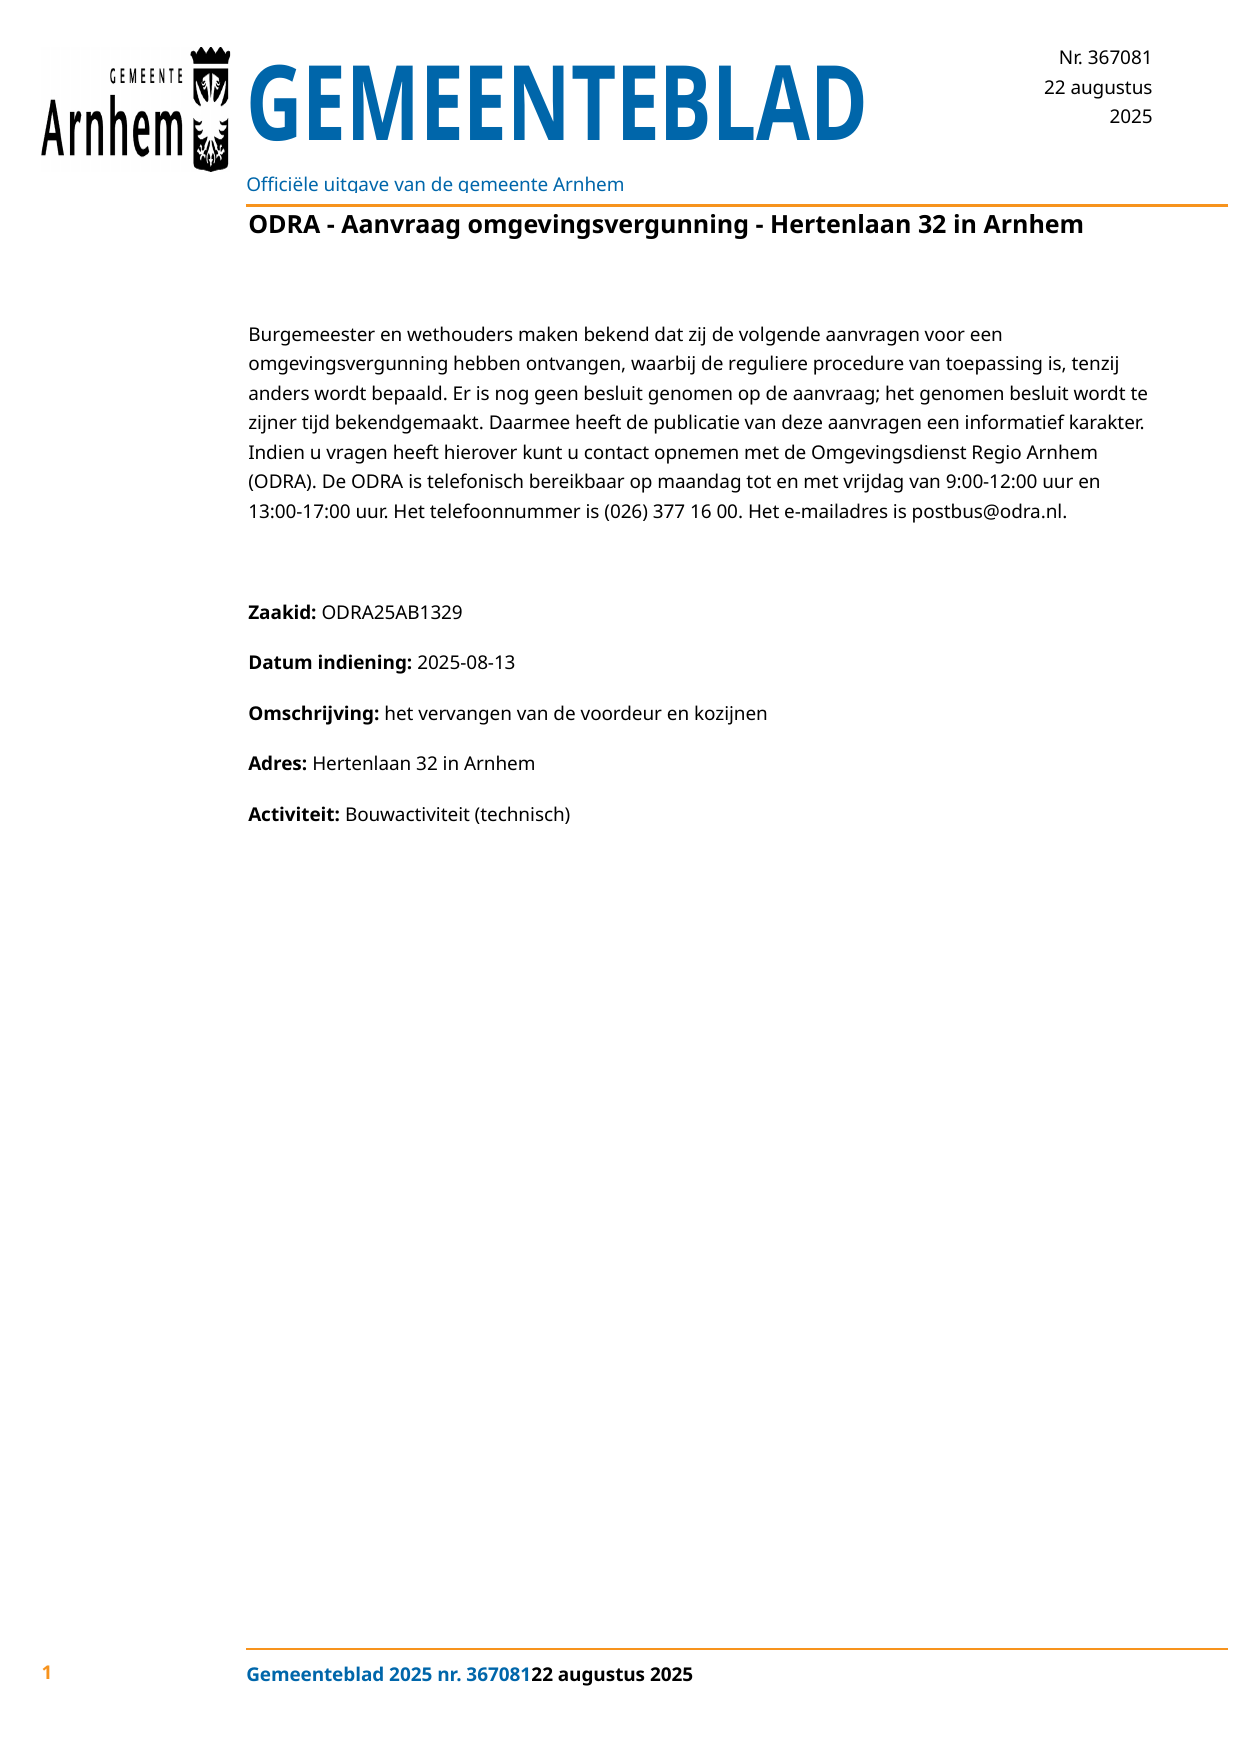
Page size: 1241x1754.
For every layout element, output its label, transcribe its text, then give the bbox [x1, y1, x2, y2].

text Zaakid: ODRA25AB1329 [248, 599, 1152, 625]
text Activiteit: Bouwactiviteit (technisch) [248, 801, 1152, 826]
text Omschrijving: het vervangen van de voordeur en kozijnen [248, 700, 1152, 726]
text Burgemeester en wethouders maken bekend dat zij de volgende aanvragen voor een omgevingsvergunning hebben ontvangen, waarbij de reguliere procedure van toepassing is, tenzij anders wordt bepaald. Er is nog geen besluit genomen op de aanvraag; het genomen besluit wordt te zijner tijd bekendgemaakt. Daarmee heeft de publicatie van deze aanvragen een informatief karakter. Indien u vragen heeft hierover kunt u contact opnemen met de Omgevingsdienst Regio Arnhem (ODRA). De ODRA is telefonisch bereikbaar op maandag tot en met vrijdag van 9:00-12:00 uur en 13:00-17:00 uur. Het telefoonnummer is (026) 377 16 00. Het e-mailadres is postbus@odra.nl. [248, 321, 1152, 524]
text Datum indiening: 2025-08-13 [248, 649, 1152, 675]
picture [41, 47, 231, 172]
text Adres: Hertenlaan 32 in Arnhem [248, 750, 1152, 776]
text ODRA - Aanvraag omgevingsvergunning - Hertenlaan 32 in Arnhem [248, 207, 1152, 241]
